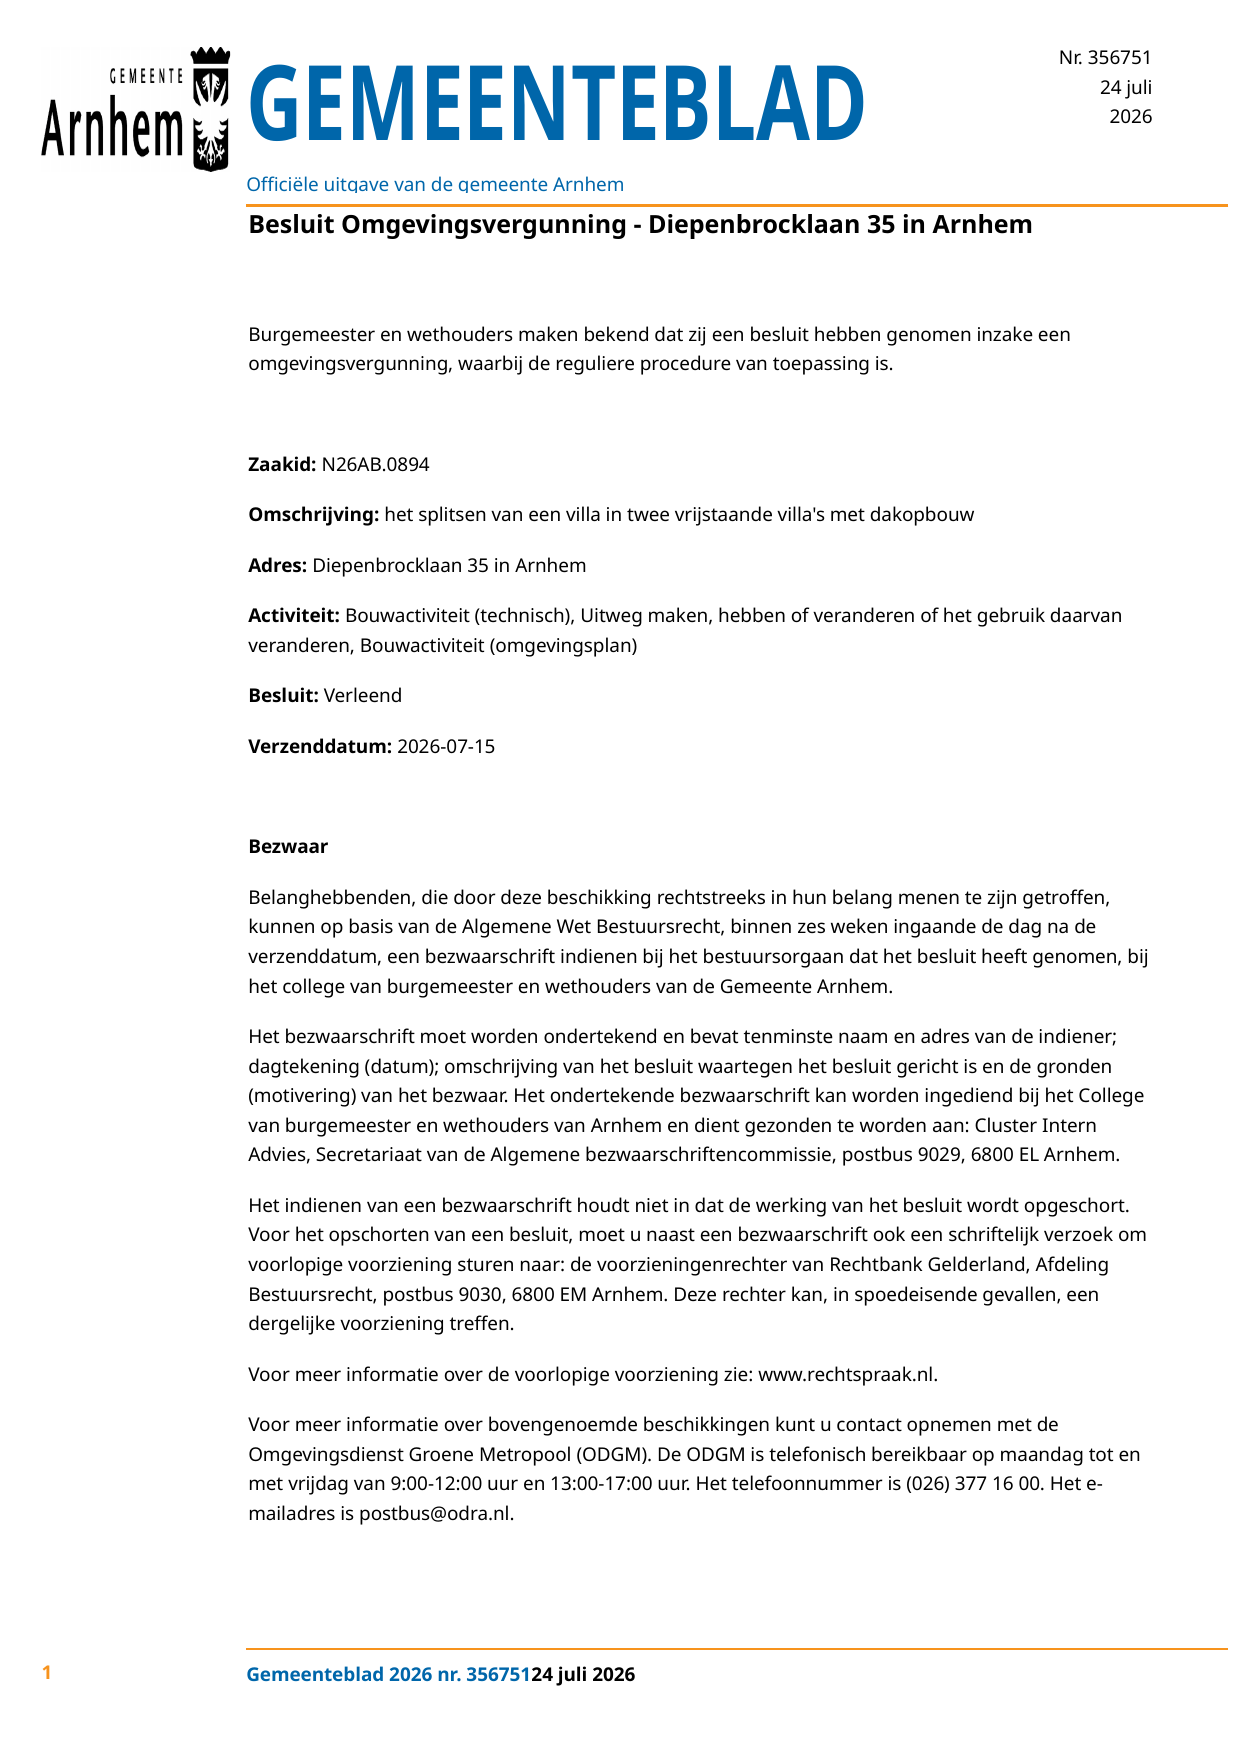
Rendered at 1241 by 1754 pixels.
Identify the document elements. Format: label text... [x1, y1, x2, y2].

text Het bezwaarschrift moet worden ondertekend en bevat tenminste naam en adres van de indiener; dagtekening (datum); omschrijving van het besluit waartegen het besluit gericht is en de gronden (motivering) van het bezwaar. Het ondertekende bezwaarschrift kan worden ingediend bij het College van burgemeester en wethouders van Arnhem en dient gezonden te worden aan: Cluster Intern Advies, Secretariaat van de Algemene bezwaarschriftencommissie, postbus 9029, 6800 EL Arnhem. [248, 1023, 1152, 1167]
text Bezwaar [248, 834, 1152, 859]
text Burgemeester en wethouders maken bekend dat zij een besluit hebben genomen inzake een omgevingsvergunning, waarbij de reguliere procedure van toepassing is. [248, 321, 1152, 376]
picture [41, 47, 231, 172]
text Voor meer informatie over de voorlopige voorziening zie: www.rechtspraak.nl. [248, 1361, 1152, 1386]
text Het indienen van een bezwaarschrift houdt niet in dat de werking van het besluit wordt opgeschort. Voor het opschorten van een besluit, moet u naast een bezwaarschrift ook een schriftelijk verzoek om voorlopige voorziening sturen naar: de voorzieningenrechter van Rechtbank Gelderland, Afdeling Bestuursrecht, postbus 9030, 6800 EM Arnhem. Deze rechter kan, in spoedeisende gevallen, een dergelijke voorziening treffen. [248, 1192, 1152, 1336]
text Adres: Diepenbrocklaan 35 in Arnhem [248, 552, 1152, 578]
text Omschrijving: het splitsen van een villa in twee vrijstaande villa's met dakopbouw [248, 502, 1152, 527]
text Verzenddatum: 2026-07-15 [248, 733, 1152, 758]
text Activiteit: Bouwactiviteit (technisch), Uitweg maken, hebben of veranderen of het gebruik daarvan veranderen, Bouwactiviteit (omgevingsplan) [248, 602, 1152, 658]
text Belanghebbenden, die door deze beschikking rechtstreeks in hun belang menen te zijn getroffen, kunnen op basis van de Algemene Wet Bestuursrecht, binnen zes weken ingaande de dag na de verzenddatum, een bezwaarschrift indienen bij het bestuursorgaan dat het besluit heeft genomen, bij het college van burgemeester en wethouders van de Gemeente Arnhem. [248, 884, 1152, 998]
text Besluit: Verleend [248, 682, 1152, 708]
text Zaakid: N26AB.0894 [248, 451, 1152, 477]
text Besluit Omgevingsvergunning - Diepenbrocklaan 35 in Arnhem [248, 207, 1152, 241]
text Voor meer informatie over bovengenoemde beschikkingen kunt u contact opnemen met de Omgevingsdienst Groene Metropool (ODGM). De ODGM is telefonisch bereikbaar op maandag tot en met vrijdag van 9:00-12:00 uur en 13:00-17:00 uur. Het telefoonnummer is (026) 377 16 00. Het e-mailadres is postbus@odra.nl. [248, 1411, 1152, 1526]
